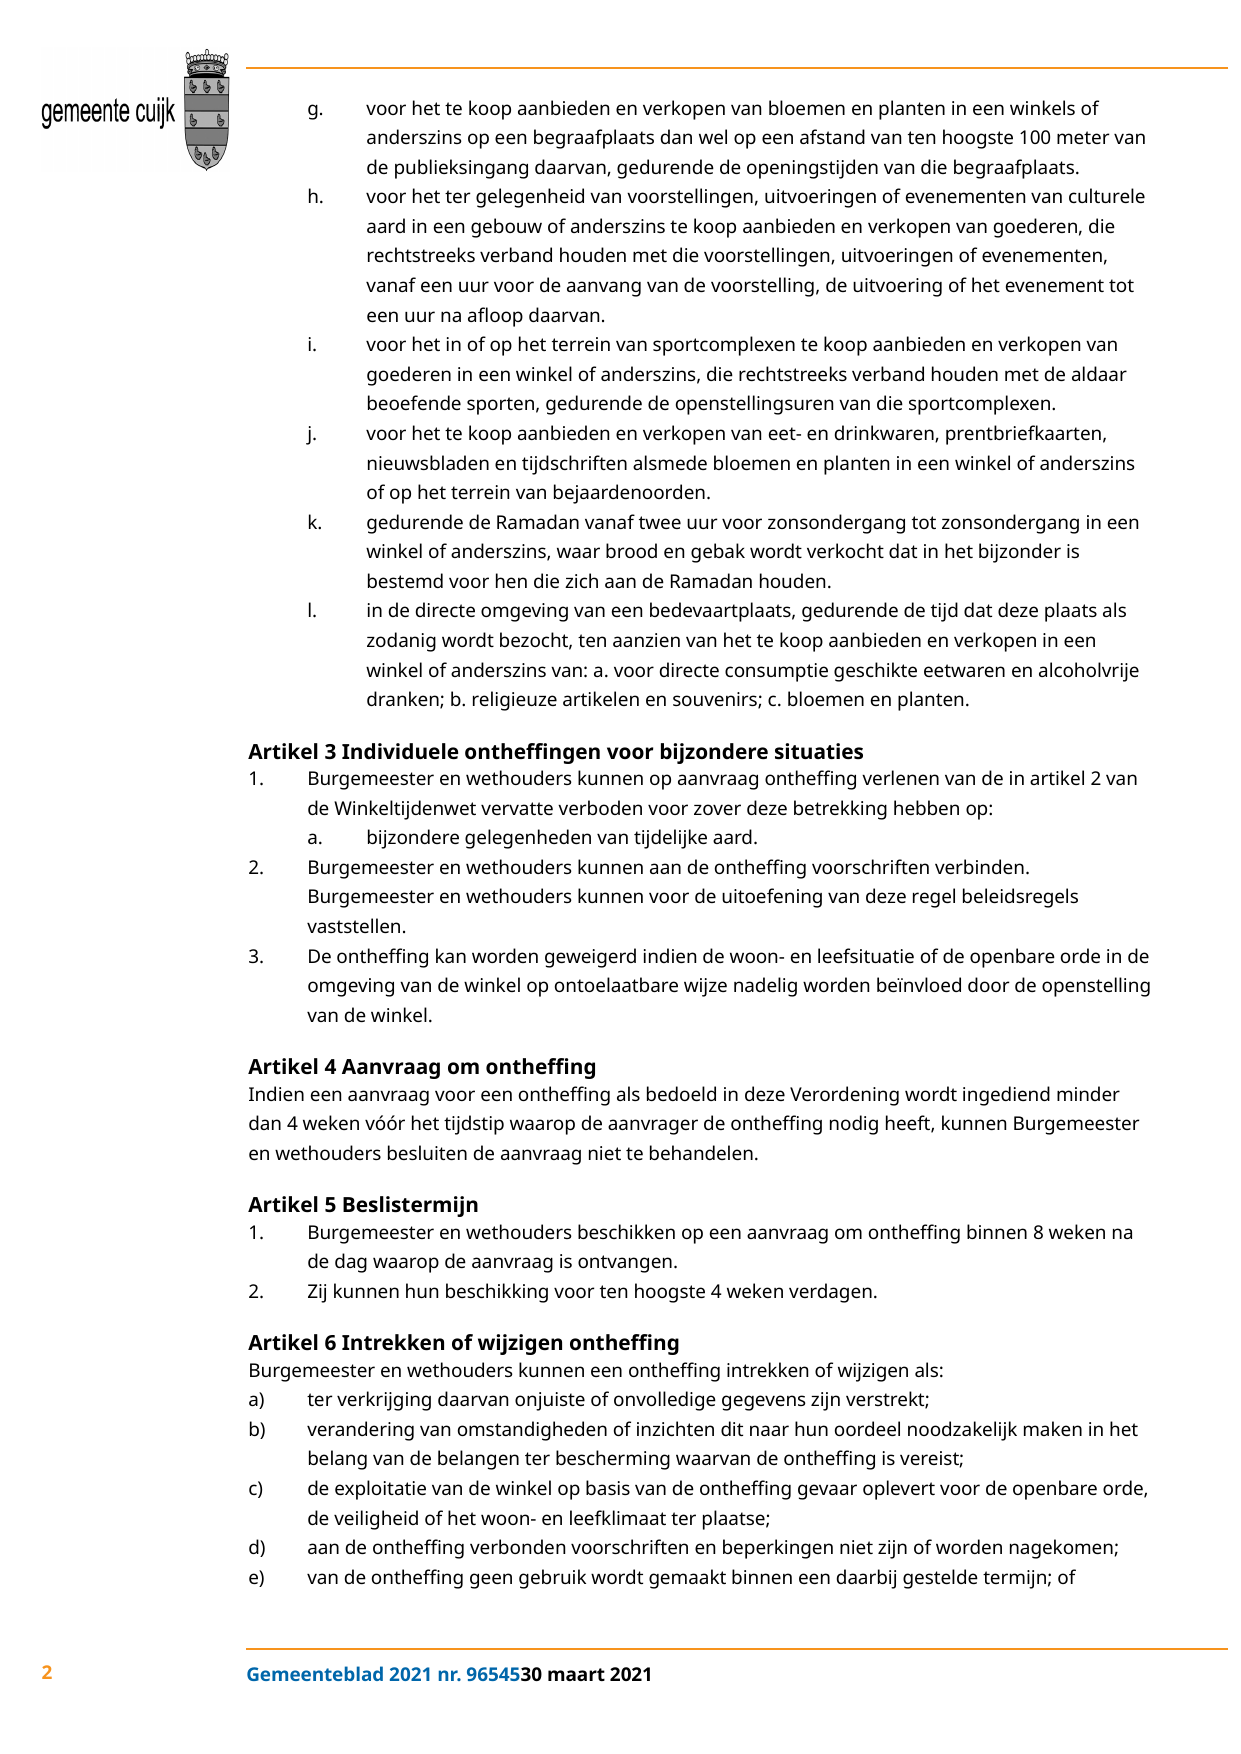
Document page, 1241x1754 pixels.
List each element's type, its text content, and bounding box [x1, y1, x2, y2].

text Burgemeester en wethouders kunnen een ontheffing intrekken of wijzigen als: [248, 1357, 1152, 1383]
text Artikel 4 Aanvraag om ontheffing [248, 1052, 1152, 1081]
list gedurende de Ramadan vanaf twee uur voor zonsondergang tot zonsondergang in een winkel of anderszins, waar brood en gebak wordt verkocht dat in het bijzonder is bestemd voor hen die zich aan de Ramadan houden. [307, 509, 1152, 594]
list in de directe omgeving van een bedevaartplaats, gedurende de tijd dat deze plaats als zodanig wordt bezocht, ten aanzien van het te koop aanbieden en verkopen in een winkel of anderszins van: a. voor directe consumptie geschikte eetwaren en alcoholvrije dranken; b. religieuze artikelen en souvenirs; c. bloemen en planten. [307, 598, 1152, 712]
list de exploitatie van de winkel op basis van de ontheffing gevaar oplevert voor de openbare orde, de veiligheid of het woon- en leefklimaat ter plaatse; [248, 1475, 1152, 1531]
list Burgemeester en wethouders kunnen op aanvraag ontheffing verlenen van de in artikel 2 van de Winkeltijdenwet vervatte verboden voor zover deze betrekking hebben op: [248, 765, 1152, 821]
list van de ontheffing geen gebruik wordt gemaakt binnen een daarbij gestelde termijn; of [248, 1564, 1152, 1590]
list De ontheffing kan worden geweigerd indien de woon- en leefsituatie of de openbare orde in de omgeving van de winkel op ontoelaatbare wijze nadelig worden beïnvloed door de openstelling van de winkel. [248, 943, 1152, 1028]
picture [41, 47, 231, 172]
list ter verkrijging daarvan onjuiste of onvolledige gegevens zijn verstrekt; [248, 1386, 1152, 1412]
text Artikel 3 Individuele ontheffingen voor bijzondere situaties [248, 737, 1152, 765]
text Artikel 5 Beslistermijn [248, 1190, 1152, 1219]
list voor het te koop aanbieden en verkopen van eet- en drinkwaren, prentbriefkaarten, nieuwsbladen en tijdschriften alsmede bloemen en planten in een winkel of anderszins of op het terrein van bejaardenoorden. [307, 420, 1152, 505]
text Indien een aanvraag voor een ontheffing als bedoeld in deze Verordening wordt ingediend minder dan 4 weken vóór het tijdstip waarop de aanvrager de ontheffing nodig heeft, kunnen Burgemeester en wethouders besluiten de aanvraag niet te behandelen. [248, 1081, 1152, 1166]
list Zij kunnen hun beschikking voor ten hoogste 4 weken verdagen. [248, 1278, 1152, 1304]
text Artikel 6 Intrekken of wijzigen ontheffing [248, 1328, 1152, 1357]
list aan de ontheffing verbonden voorschriften en beperkingen niet zijn of worden nagekomen; [248, 1534, 1152, 1560]
list verandering van omstandigheden of inzichten dit naar hun oordeel noodzakelijk maken in het belang van de belangen ter bescherming waarvan de ontheffing is vereist; [248, 1416, 1152, 1471]
list voor het ter gelegenheid van voorstellingen, uitvoeringen of evenementen van culturele aard in een gebouw of anderszins te koop aanbieden en verkopen van goederen, die rechtstreeks verband houden met die voorstellingen, uitvoeringen of evenementen, vanaf een uur voor de aanvang van de voorstelling, de uitvoering of het evenement tot een uur na afloop daarvan. [307, 183, 1152, 328]
list bijzondere gelegenheden van tijdelijke aard. [307, 824, 1152, 850]
list voor het te koop aanbieden en verkopen van bloemen en planten in een winkels of anderszins op een begraafplaats dan wel op een afstand van ten hoogste 100 meter van de publieksingang daarvan, gedurende de openingstijden van die begraafplaats. [307, 95, 1152, 180]
list Burgemeester en wethouders beschikken op een aanvraag om ontheffing binnen 8 weken na de dag waarop de aanvraag is ontvangen. [248, 1219, 1152, 1274]
list Burgemeester en wethouders kunnen aan de ontheffing voorschriften verbinden. Burgemeester en wethouders kunnen voor de uitoefening van deze regel beleidsregels vaststellen. [248, 854, 1152, 939]
list voor het in of op het terrein van sportcomplexen te koop aanbieden en verkopen van goederen in een winkel of anderszins, die rechtstreeks verband houden met de aldaar beoefende sporten, gedurende de openstellingsuren van die sportcomplexen. [307, 331, 1152, 416]
